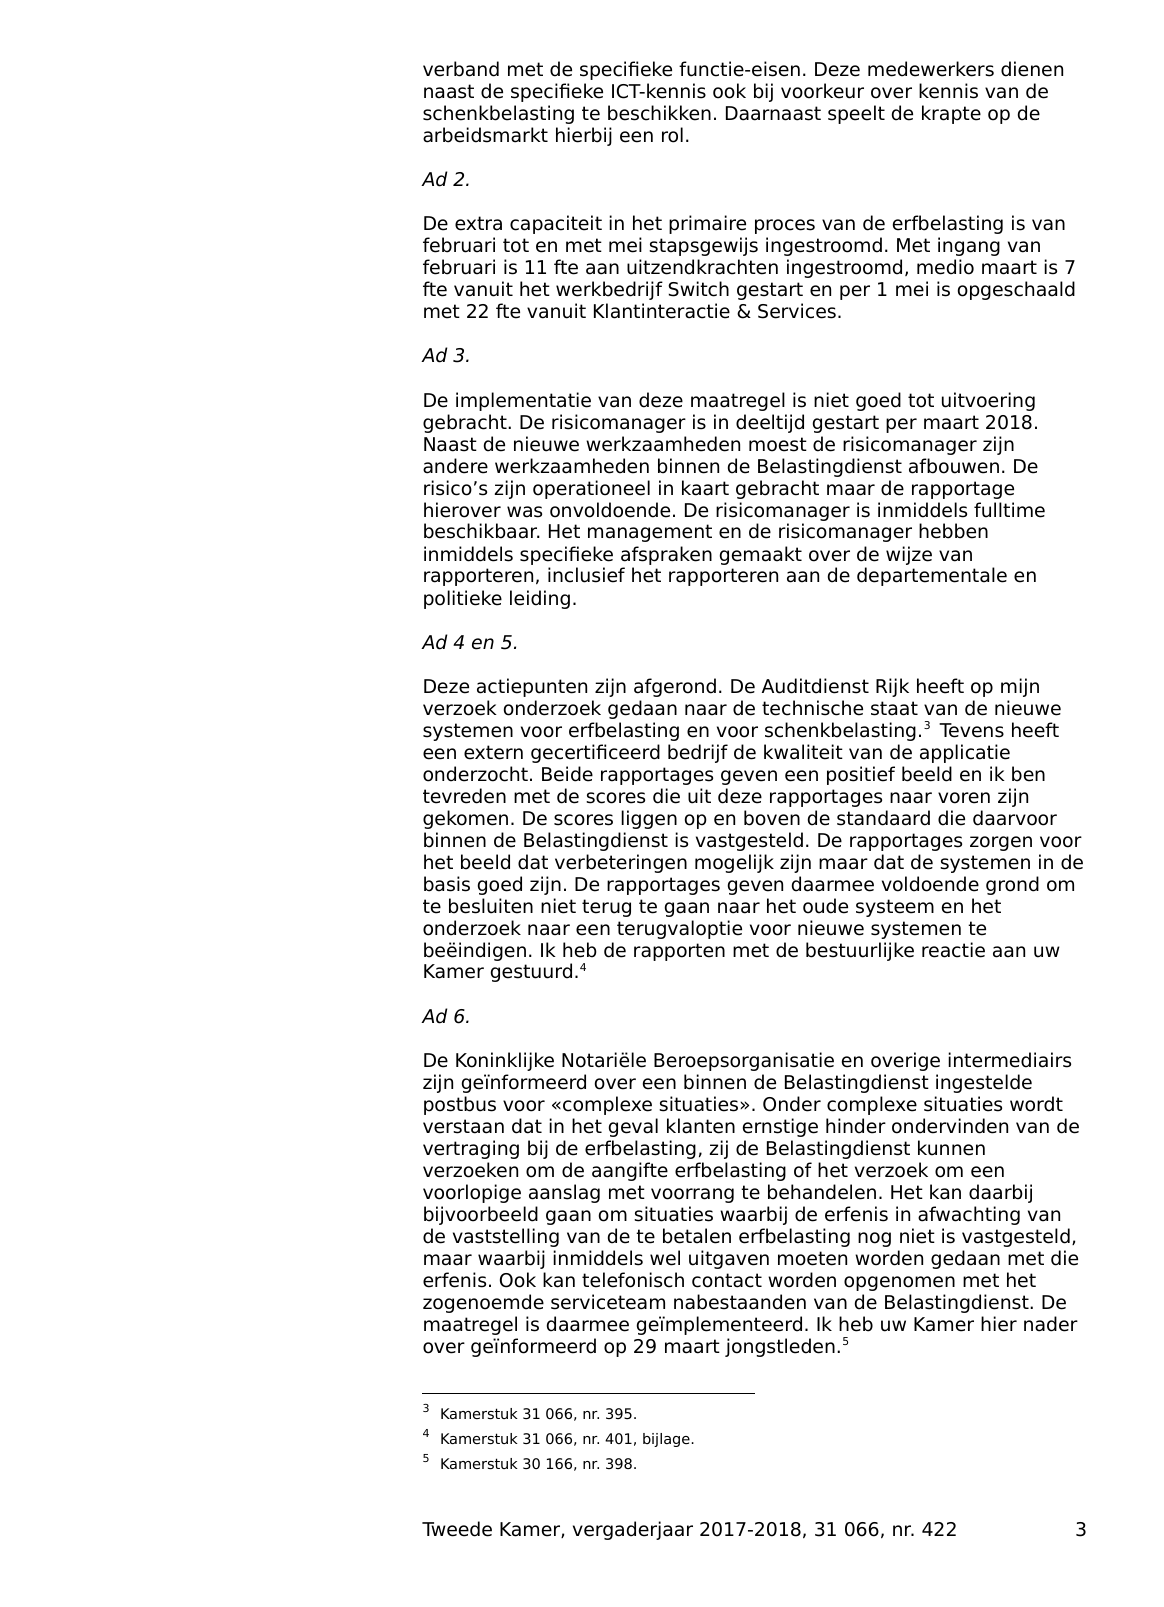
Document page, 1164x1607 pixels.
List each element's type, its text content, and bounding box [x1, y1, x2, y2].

text Kamerstuk 31 066, nr. 395. [422, 1402, 1087, 1424]
text Deze actiepunten zijn afgerond. De Auditdienst Rijk heeft op mijn verzoek onderzoek gedaan naar de technische staat van de nieuwe systemen voor erfbelasting en voor schenkbelasting. Tevens heeft een extern gecertificeerd bedrijf de kwaliteit van de applicatie onderzocht. Beide rapportages geven een positief beeld en ik ben tevreden met de scores die uit deze rapportages naar voren zijn gekomen. De scores liggen op en boven de standaard die daarvoor binnen de Belastingdienst is vastgesteld. De rapportages zorgen voor het beeld dat verbeteringen mogelijk zijn maar dat de systemen in de basis goed zijn. De rapportages geven daarmee voldoende grond om te besluiten niet terug te gaan naar het oude systeem en het onderzoek naar een terugvaloptie voor nieuwe systemen te beëindigen. Ik heb de rapporten met de bestuurlijke reactie aan uw Kamer gestuurd. [422, 676, 1087, 983]
text verband met de specifieke functie-eisen. Deze medewerkers dienen naast de specifieke ICT-kennis ook bij voorkeur over kennis van de schenkbelasting te beschikken. Daarnaast speelt de krapte op de arbeidsmarkt hierbij een rol. [422, 59, 1087, 147]
subtitle Ad 3. [422, 345, 1087, 367]
text Kamerstuk 30 166, nr. 398. [422, 1452, 1087, 1474]
subtitle Ad 4 en 5. [422, 632, 1087, 653]
subtitle Ad 2. [422, 169, 1087, 191]
text De Koninklijke Notariële Beroepsorganisatie en overige intermediairs zijn geïnformeerd over een binnen de Belastingdienst ingestelde postbus voor «complexe situaties». Onder complexe situaties wordt verstaan dat in het geval klanten ernstige hinder ondervinden van de vertraging bij de erfbelasting, zij de Belastingdienst kunnen verzoeken om de aangifte erfbelasting of het verzoek om een voorlopige aanslag met voorrang te behandelen. Het kan daarbij bijvoorbeeld gaan om situaties waarbij de erfenis in afwachting van de vaststelling van de te betalen erfbelasting nog niet is vastgesteld, maar waarbij inmiddels wel uitgaven moeten worden gedaan met die erfenis. Ook kan telefonisch contact worden opgenomen met het zogenoemde serviceteam nabestaanden van de Belastingdienst. De maatregel is daarmee geïmplementeerd. Ik heb uw Kamer hier nader over geïnformeerd op 29 maart jongstleden. [422, 1050, 1087, 1357]
text De extra capaciteit in het primaire proces van de erfbelasting is van februari tot en met mei stapsgewijs ingestroomd. Met ingang van februari is 11 fte aan uitzendkrachten ingestroomd, medio maart is 7 fte vanuit het werkbedrijf Switch gestart en per 1 mei is opgeschaald met 22 fte vanuit Klantinteractie & Services. [422, 213, 1087, 323]
text Kamerstuk 31 066, nr. 401, bijlage. [422, 1427, 1087, 1449]
subtitle Ad 6. [422, 1006, 1087, 1028]
text De implementatie van deze maatregel is niet goed tot uitvoering gebracht. De risicomanager is in deeltijd gestart per maart 2018. Naast de nieuwe werkzaamheden moest de risicomanager zijn andere werkzaamheden binnen de Belastingdienst afbouwen. De risico’s zijn operationeel in kaart gebracht maar de rapportage hierover was onvoldoende. De risicomanager is inmiddels fulltime beschikbaar. Het management en de risicomanager hebben inmiddels specifieke afspraken gemaakt over de wijze van rapporteren, inclusief het rapporteren aan de departementale en politieke leiding. [422, 389, 1087, 609]
